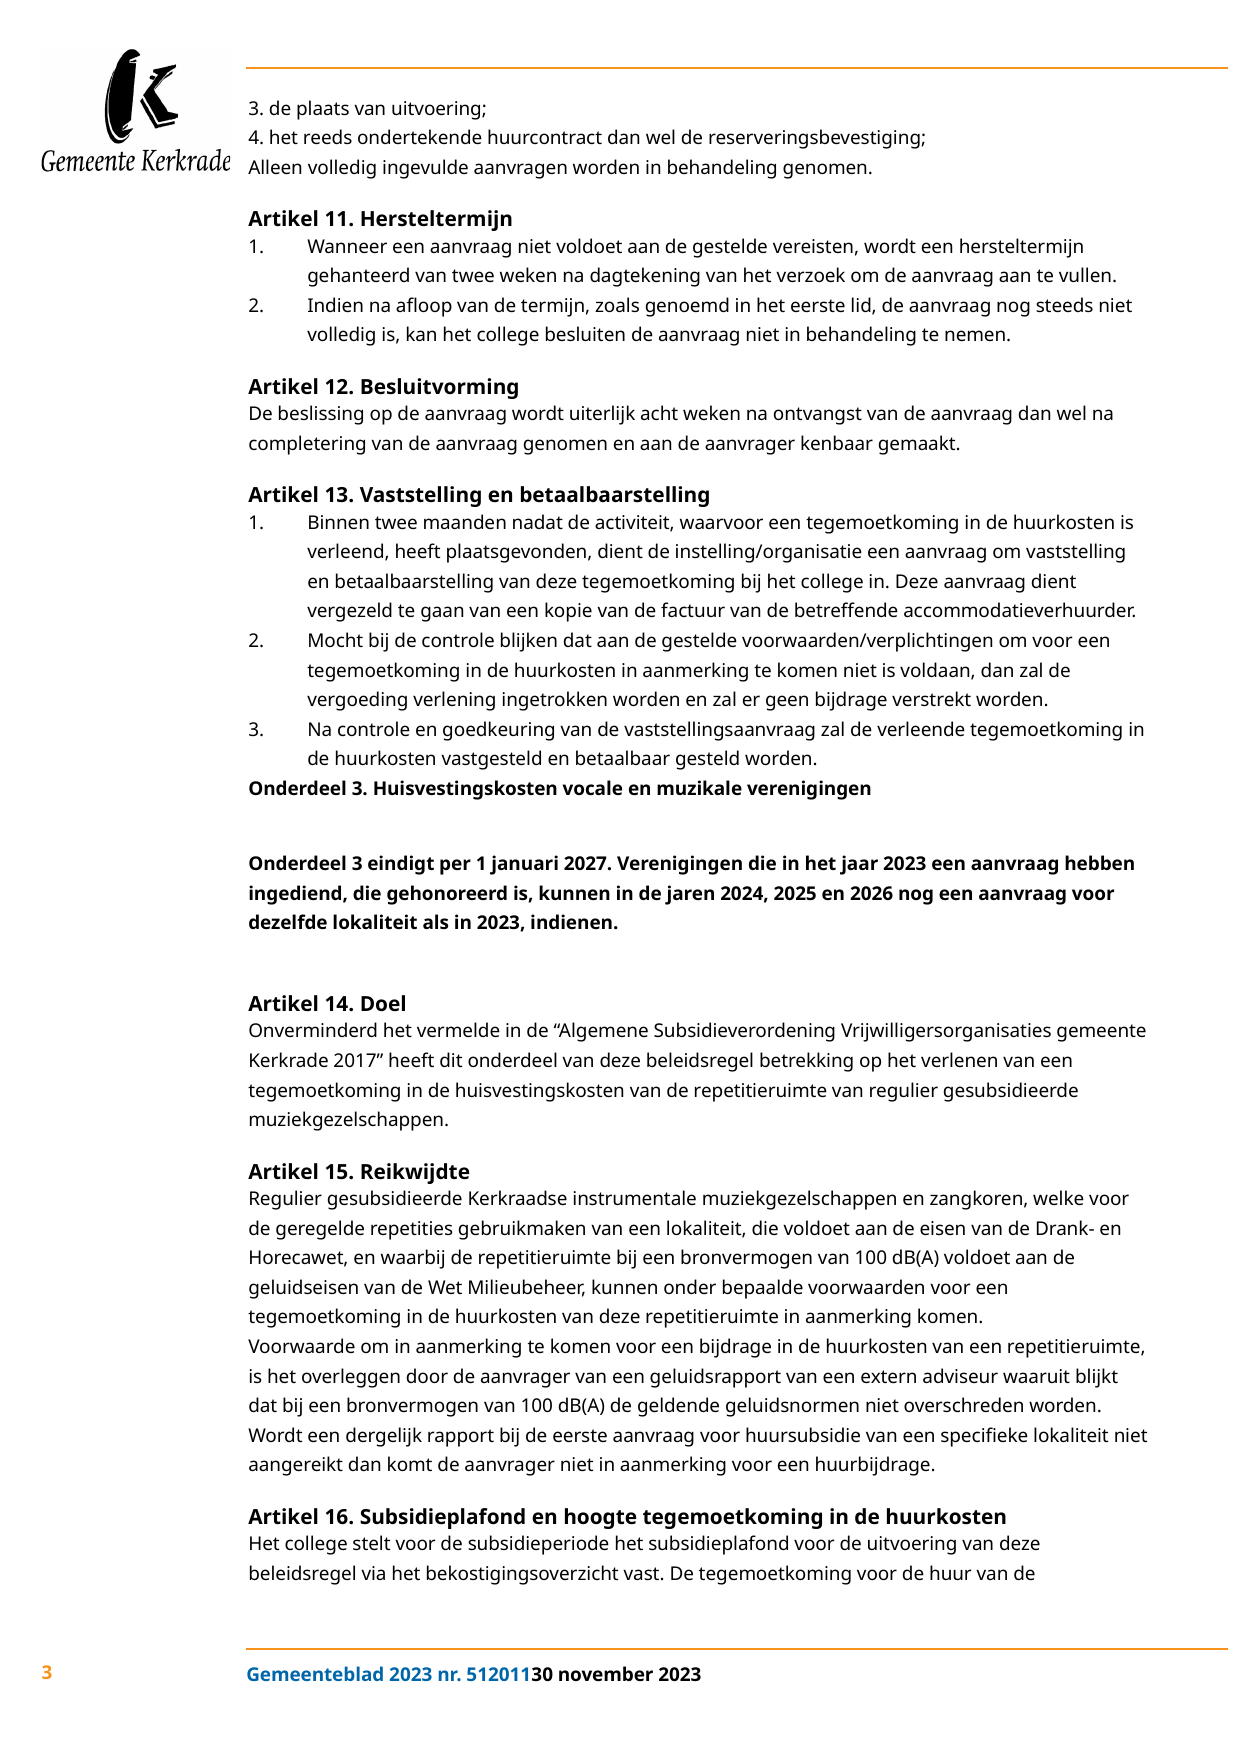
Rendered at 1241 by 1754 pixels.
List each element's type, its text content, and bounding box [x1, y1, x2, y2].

text 4. het reeds ondertekende huurcontract dan wel de reserveringsbevestiging; [248, 124, 1152, 150]
text Artikel 14. Doel [248, 989, 1152, 1018]
text Het college stelt voor de subsidieperiode het subsidieplafond voor de uitvoering van deze beleidsregel via het bekostigingsoverzicht vast. De tegemoetkoming voor de huur van de [248, 1530, 1152, 1586]
text Regulier gesubsidieerde Kerkraadse instrumentale muziekgezelschappen en zangkoren, welke voor de geregelde repetities gebruikmaken van een lokaliteit, die voldoet aan de eisen van de Drank- en Horecawet, en waarbij de repetitieruimte bij een bronvermogen van 100 dB(A) voldoet aan de geluidseisen van de Wet Milieubeheer, kunnen onder bepaalde voorwaarden voor een tegemoetkoming in de huurkosten van deze repetitieruimte in aanmerking komen. [248, 1185, 1152, 1329]
text Artikel 13. Vaststelling en betaalbaarstelling [248, 480, 1152, 509]
text Artikel 15. Reikwijdte [248, 1157, 1152, 1185]
text Onderdeel 3 eindigt per 1 januari 2027. Verenigingen die in het jaar 2023 een aanvraag hebben ingediend, die gehonoreerd is, kunnen in de jaren 2024, 2025 en 2026 nog een aanvraag voor dezelfde lokaliteit als in 2023, indienen. [248, 850, 1152, 935]
text 3. de plaats van uitvoering; [248, 95, 1152, 121]
text Voorwaarde om in aanmerking te komen voor een bijdrage in de huurkosten van een repetitieruimte, is het overleggen door de aanvrager van een geluidsrapport van een extern adviseur waaruit blijkt dat bij een bronvermogen van 100 dB(A) de geldende geluidsnormen niet overschreden worden. [248, 1333, 1152, 1418]
text Artikel 16. Subsidieplafond en hoogte tegemoetkoming in de huurkosten [248, 1502, 1152, 1530]
text Wordt een dergelijk rapport bij de eerste aanvraag voor huursubsidie van een specifieke lokaliteit niet aangereikt dan komt de aanvrager niet in aanmerking voor een huurbijdrage. [248, 1422, 1152, 1477]
picture [41, 47, 231, 172]
list Binnen twee maanden nadat de activiteit, waarvoor een tegemoetkoming in de huurkosten is verleend, heeft plaatsgevonden, dient de instelling/organisatie een aanvraag om vaststelling en betaalbaarstelling van deze tegemoetkoming bij het college in. Deze aanvraag dient vergezeld te gaan van een kopie van de factuur van de betreffende accommodatieverhuurder. [248, 509, 1152, 623]
text Alleen volledig ingevulde aanvragen worden in behandeling genomen. [248, 154, 1152, 180]
text Artikel 12. Besluitvorming [248, 372, 1152, 400]
text De beslissing op de aanvraag wordt uiterlijk acht weken na ontvangst van de aanvraag dan wel na completering van de aanvraag genomen en aan de aanvrager kenbaar gemaakt. [248, 400, 1152, 456]
list Wanneer een aanvraag niet voldoet aan de gestelde vereisten, wordt een hersteltermijn gehanteerd van twee weken na dagtekening van het verzoek om de aanvraag aan te vullen. [248, 233, 1152, 288]
list Indien na afloop van de termijn, zoals genoemd in het eerste lid, de aanvraag nog steeds niet volledig is, kan het college besluiten de aanvraag niet in behandeling te nemen. [248, 292, 1152, 347]
list Na controle en goedkeuring van de vaststellingsaanvraag zal de verleende tegemoetkoming in de huurkosten vastgesteld en betaalbaar gesteld worden. [248, 716, 1152, 771]
text Artikel 11. Hersteltermijn [248, 204, 1152, 233]
text Onverminderd het vermelde in de “Algemene Subsidieverordening Vrijwilligersorganisaties gemeente Kerkrade 2017” heeft dit onderdeel van deze beleidsregel betrekking op het verlenen van een tegemoetkoming in de huisvestingskosten van de repetitieruimte van regulier gesubsidieerde muziekgezelschappen. [248, 1018, 1152, 1132]
text Onderdeel 3. Huisvestingskosten vocale en muzikale verenigingen [248, 775, 1152, 801]
list Mocht bij de controle blijken dat aan de gestelde voorwaarden/verplichtingen om voor een tegemoetkoming in de huurkosten in aanmerking te komen niet is voldaan, dan zal de vergoeding verlening ingetrokken worden en zal er geen bijdrage verstrekt worden. [248, 627, 1152, 712]
